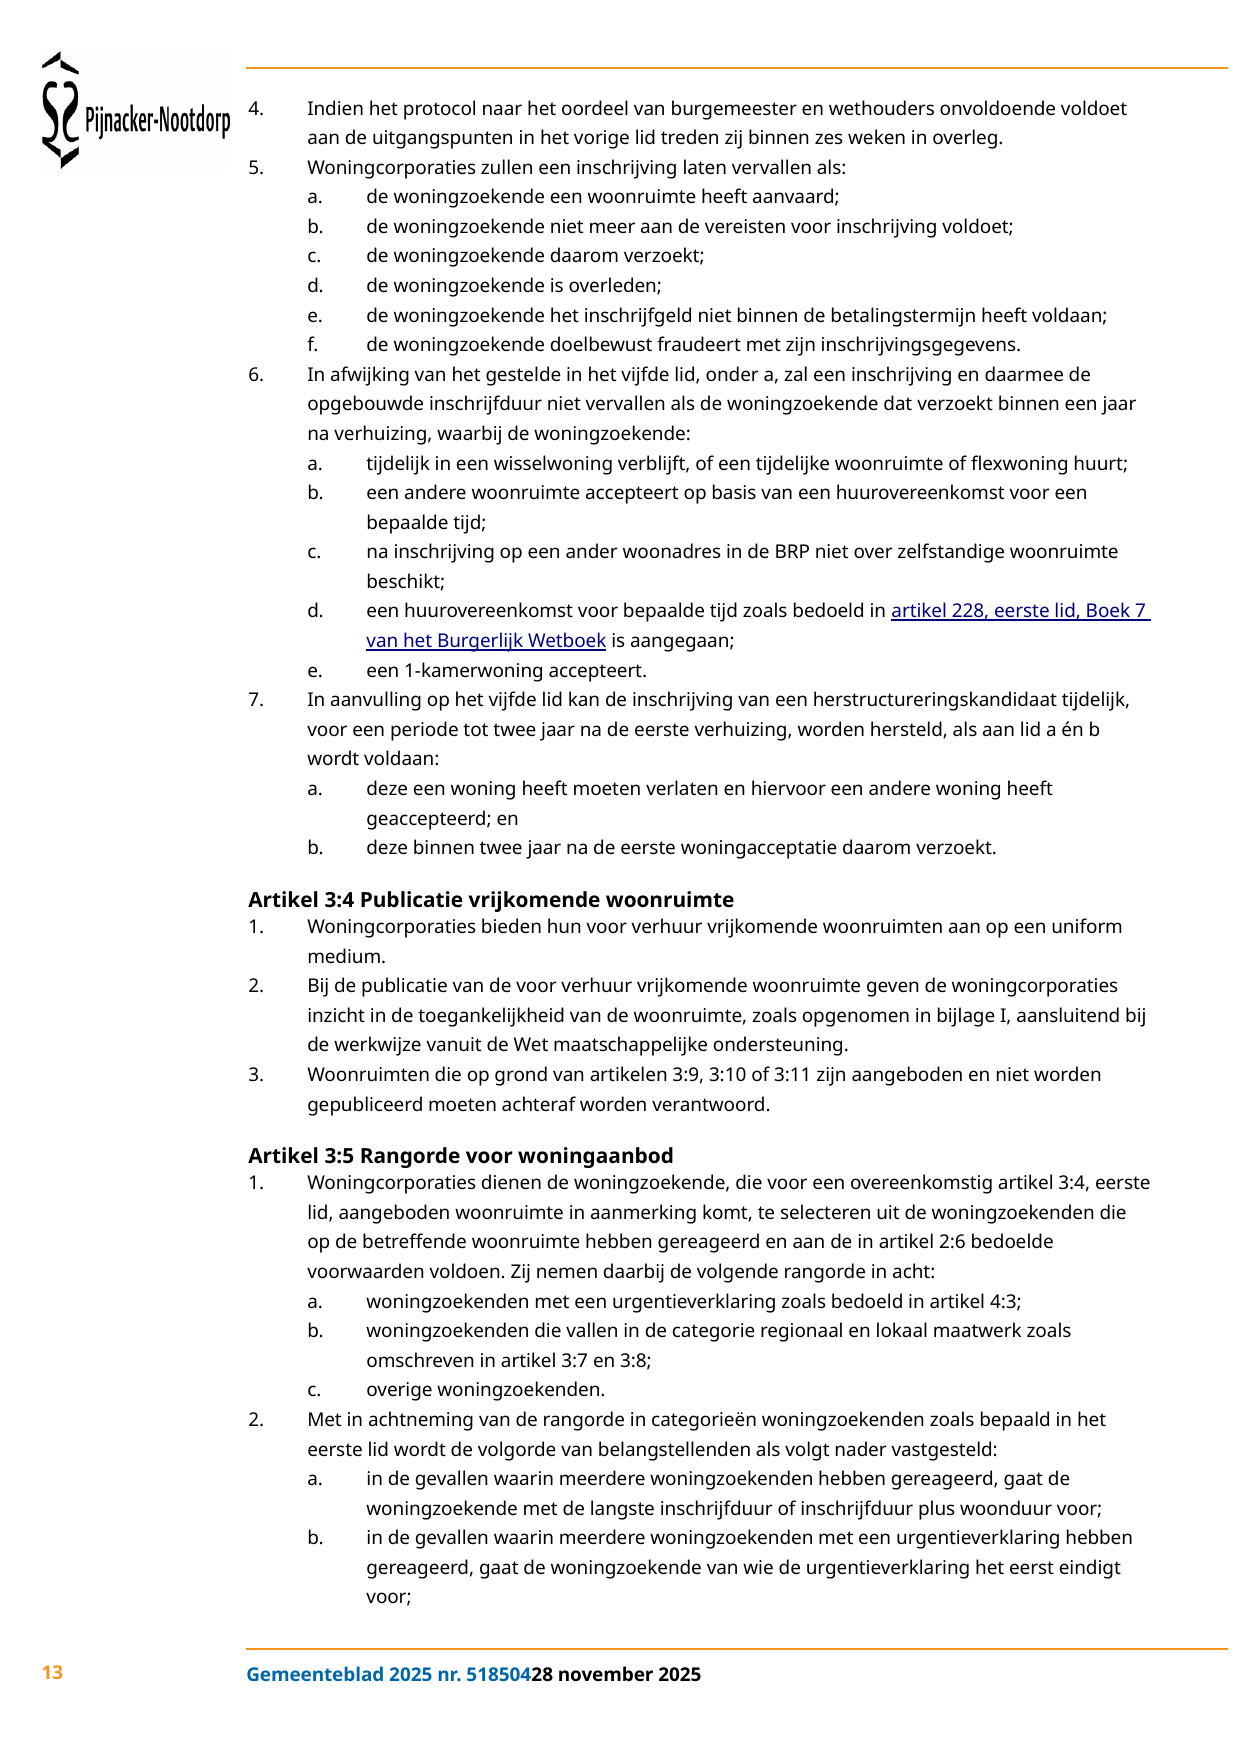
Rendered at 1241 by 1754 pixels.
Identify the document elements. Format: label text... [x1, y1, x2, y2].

list een huurovereenkomst voor bepaalde tijd zoals bedoeld in artikel 228, eerste lid, Boek 7 van het Burgerlijk Wetboek is aangegaan; [307, 598, 1152, 653]
list deze een woning heeft moeten verlaten en hiervoor een andere woning heeft geaccepteerd; en [307, 775, 1152, 831]
list Woningcorporaties bieden hun voor verhuur vrijkomende woonruimten aan op een uniform medium. [248, 913, 1152, 968]
list In afwijking van het gestelde in het vijfde lid, onder a, zal een inschrijving en daarmee de opgebouwde inschrijfduur niet vervallen als de woningzoekende dat verzoekt binnen een jaar na verhuizing, waarbij de woningzoekende: [248, 361, 1152, 446]
list woningzoekenden met een urgentieverklaring zoals bedoeld in artikel 4:3; [307, 1288, 1152, 1314]
list Woningcorporaties dienen de woningzoekende, die voor een overeenkomstig artikel 3:4, eerste lid, aangeboden woonruimte in aanmerking komt, te selecteren uit de woningzoekenden die op de betreffende woonruimte hebben gereageerd en aan de in artikel 2:6 bedoelde voorwaarden voldoen. Zij nemen daarbij de volgende rangorde in acht: [248, 1169, 1152, 1284]
list de woningzoekende het inschrijfgeld niet binnen de betalingstermijn heeft voldaan; [307, 302, 1152, 328]
list In aanvulling op het vijfde lid kan de inschrijving van een herstructureringskandidaat tijdelijk, voor een periode tot twee jaar na de eerste verhuizing, worden hersteld, als aan lid a én b wordt voldaan: [248, 686, 1152, 771]
list de woningzoekende een woonruimte heeft aanvaard; [307, 183, 1152, 209]
list in de gevallen waarin meerdere woningzoekenden met een urgentieverklaring hebben gereageerd, gaat de woningzoekende van wie de urgentieverklaring het eerst eindigt voor; [307, 1524, 1152, 1609]
list woningzoekenden die vallen in de categorie regionaal en lokaal maatwerk zoals omschreven in artikel 3:7 en 3:8; [307, 1317, 1152, 1373]
list Bij de publicatie van de voor verhuur vrijkomende woonruimte geven de woningcorporaties inzicht in de toegankelijkheid van de woonruimte, zoals opgenomen in bijlage I, aansluitend bij de werkwijze vanuit de Wet maatschappelijke ondersteuning. [248, 972, 1152, 1057]
list Woonruimten die op grond van artikelen 3:9, 3:10 of 3:11 zijn aangeboden en niet worden gepubliceerd moeten achteraf worden verantwoord. [248, 1061, 1152, 1116]
text Artikel 3:4 Publicatie vrijkomende woonruimte [248, 885, 1152, 913]
list overige woningzoekenden. [307, 1377, 1152, 1402]
picture [41, 47, 231, 172]
list de woningzoekende doelbewust fraudeert met zijn inschrijvingsgegevens. [307, 331, 1152, 357]
list de woningzoekende is overleden; [307, 272, 1152, 298]
list Indien het protocol naar het oordeel van burgemeester en wethouders onvoldoende voldoet aan de uitgangspunten in het vorige lid treden zij binnen zes weken in overleg. [248, 95, 1152, 150]
list na inschrijving op een ander woonadres in de BRP niet over zelfstandige woonruimte beschikt; [307, 538, 1152, 594]
list in de gevallen waarin meerdere woningzoekenden hebben gereageerd, gaat de woningzoekende met de langste inschrijfduur of inschrijfduur plus woonduur voor; [307, 1465, 1152, 1521]
list deze binnen twee jaar na de eerste woningacceptatie daarom verzoekt. [307, 834, 1152, 860]
list een andere woonruimte accepteert op basis van een huurovereenkomst voor een bepaalde tijd; [307, 479, 1152, 535]
list tijdelijk in een wisselwoning verblijft, of een tijdelijke woonruimte of flexwoning huurt; [307, 450, 1152, 476]
list Met in achtneming van de rangorde in categorieën woningzoekenden zoals bepaald in het eerste lid wordt de volgorde van belangstellenden als volgt nader vastgesteld: [248, 1406, 1152, 1462]
list de woningzoekende niet meer aan de vereisten voor inschrijving voldoet; [307, 213, 1152, 239]
text Artikel 3:5 Rangorde voor woningaanbod [248, 1141, 1152, 1169]
list Woningcorporaties zullen een inschrijving laten vervallen als: [248, 154, 1152, 180]
list een 1-kamerwoning accepteert. [307, 657, 1152, 683]
list de woningzoekende daarom verzoekt; [307, 243, 1152, 268]
